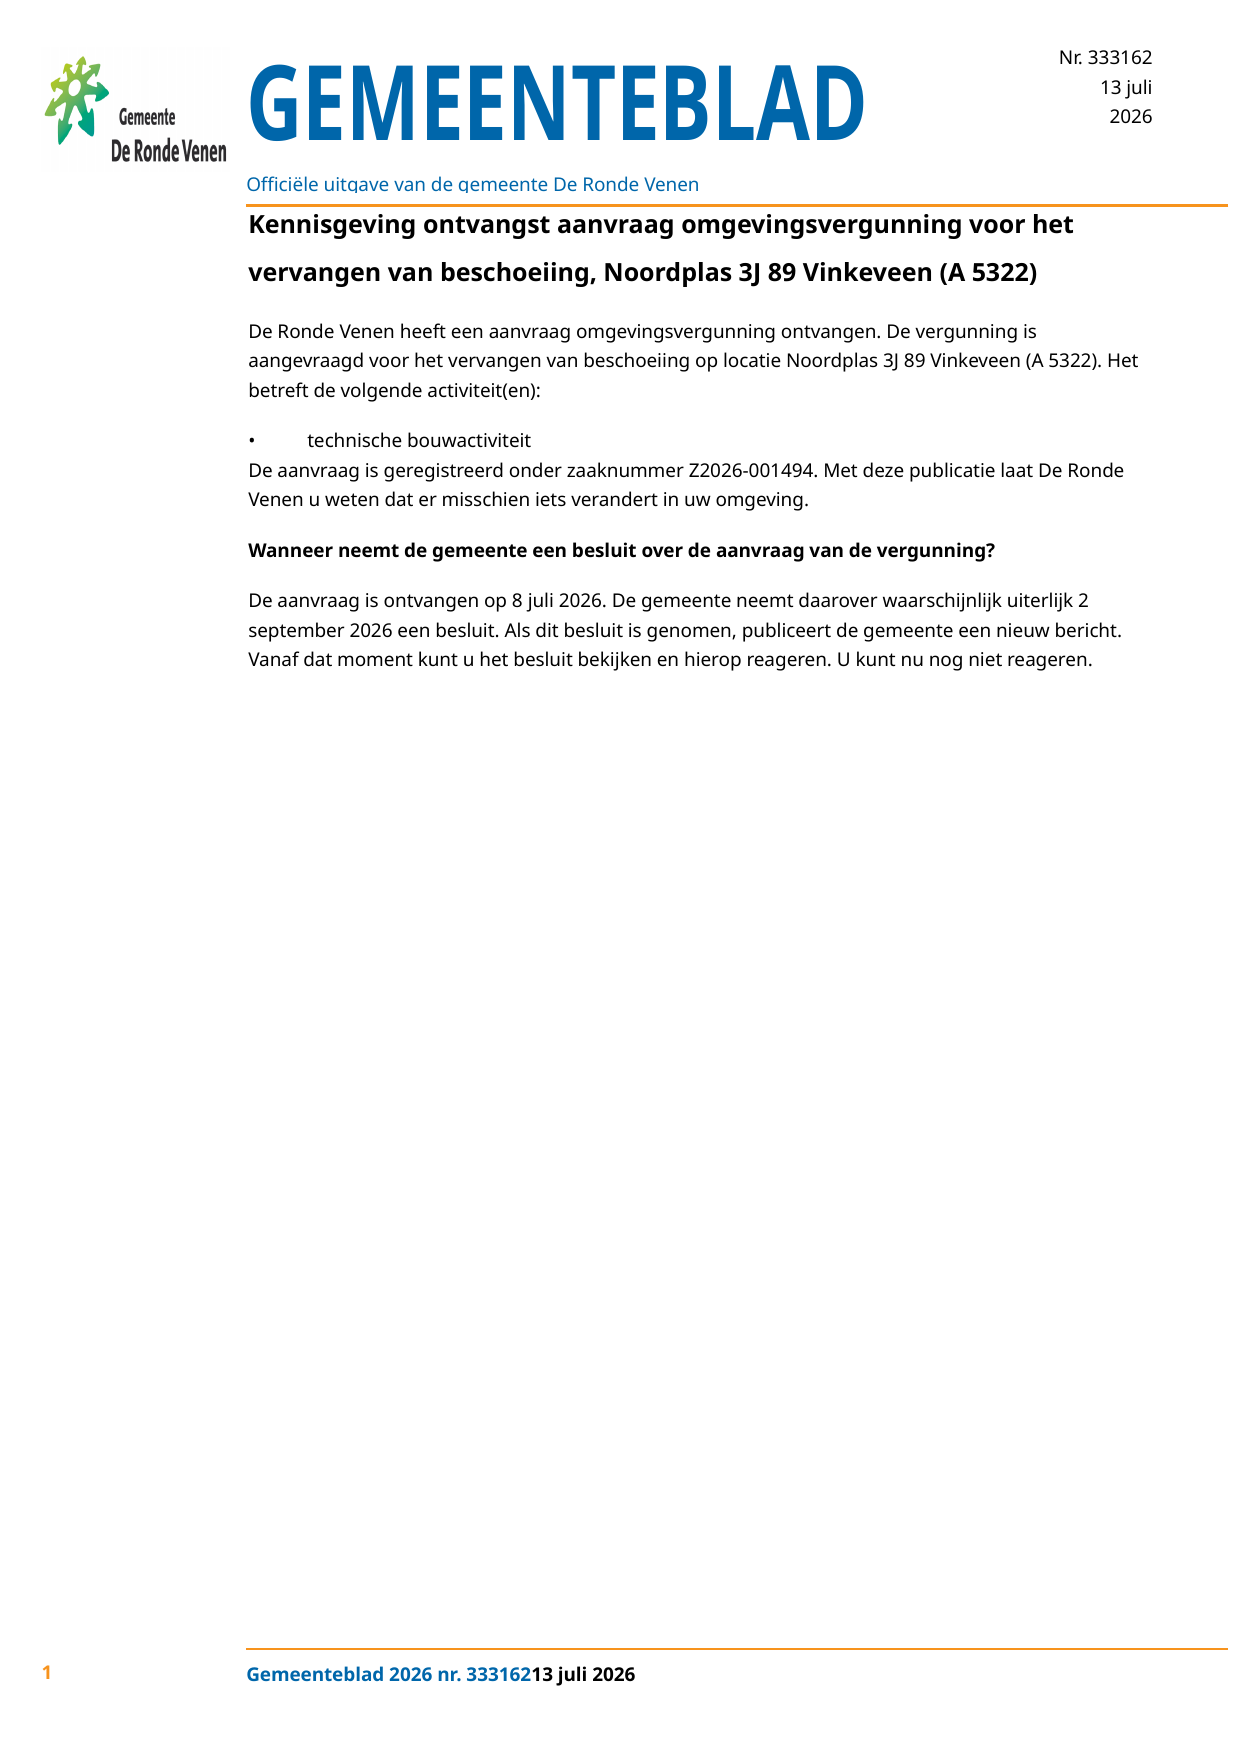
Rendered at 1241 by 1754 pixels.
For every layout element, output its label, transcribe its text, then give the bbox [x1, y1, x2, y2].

picture [41, 47, 231, 172]
text Wanneer neemt de gemeente een besluit over de aanvraag van de vergunning? [248, 537, 1152, 563]
list technische bouwactiviteit [248, 427, 1152, 453]
text Kennisgeving ontvangst aanvraag omgevingsvergunning voor het vervangen van beschoeiing, Noordplas 3J 89 Vinkeveen (A 5322) [248, 207, 1152, 288]
text De Ronde Venen heeft een aanvraag omgevingsvergunning ontvangen. De vergunning is aangevraagd voor het vervangen van beschoeiing op locatie Noordplas 3J 89 Vinkeveen (A 5322). Het betreft de volgende activiteit(en): [248, 318, 1152, 403]
text De aanvraag is ontvangen op 8 juli 2026. De gemeente neemt daarover waarschijnlijk uiterlijk 2 september 2026 een besluit. Als dit besluit is genomen, publiceert de gemeente een nieuw bericht. Vanaf dat moment kunt u het besluit bekijken en hierop reageren. U kunt nu nog niet reageren. [248, 587, 1152, 672]
text De aanvraag is geregistreerd onder zaaknummer Z2026-001494. Met deze publicatie laat De Ronde Venen u weten dat er misschien iets verandert in uw omgeving. [248, 457, 1152, 512]
